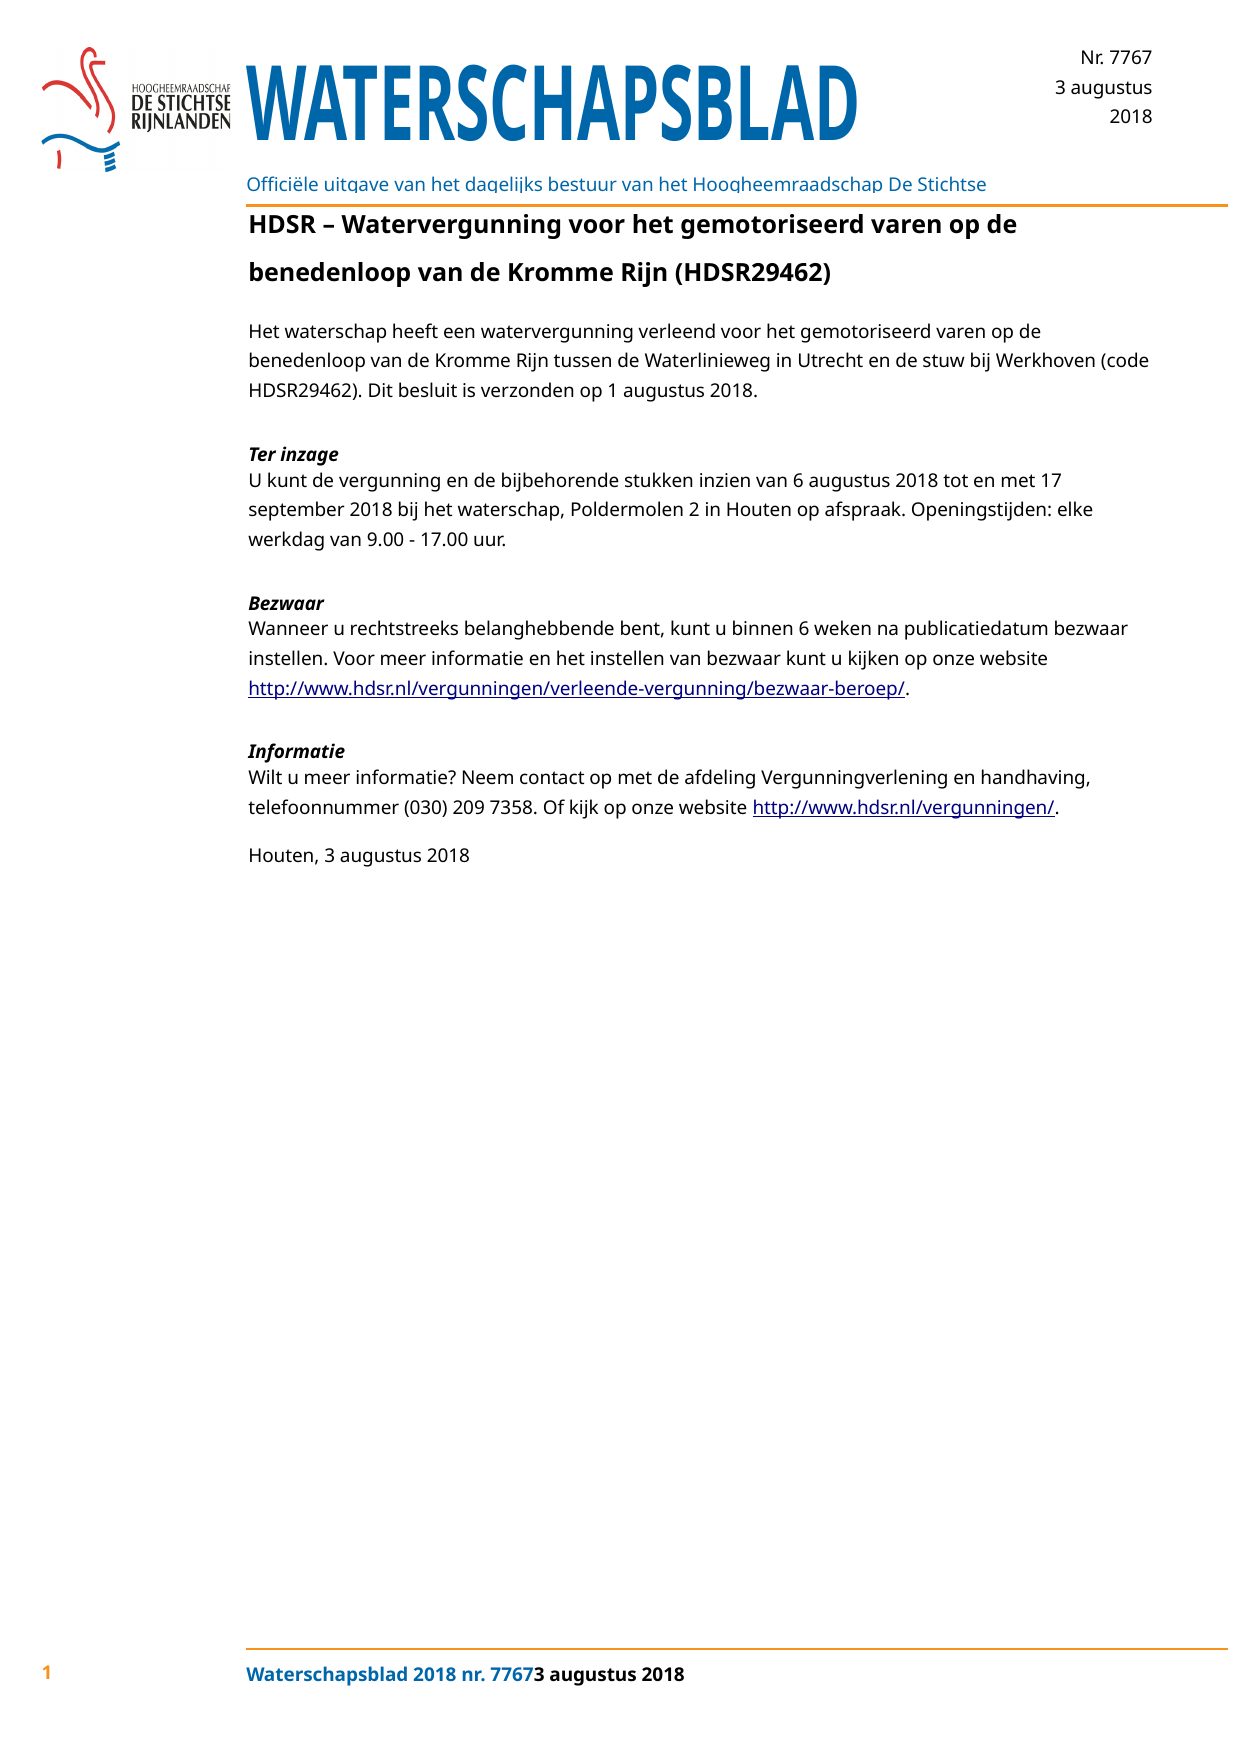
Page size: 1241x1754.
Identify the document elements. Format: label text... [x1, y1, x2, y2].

picture [41, 47, 231, 172]
text Wanneer u rechtstreeks belanghebbende bent, kunt u binnen 6 weken na publicatiedatum bezwaar instellen. Voor meer informatie en het instellen van bezwaar kunt u kijken op onze website http://www.hdsr.nl/vergunningen/verleende-vergunning/bezwaar-beroep/. [248, 616, 1152, 701]
text Informatie [248, 739, 1152, 764]
text HDSR – Watervergunning voor het gemotoriseerd varen op de benedenloop van de Kromme Rijn (HDSR29462) [248, 207, 1152, 288]
text Houten, 3 augustus 2018 [248, 842, 1152, 868]
text Het waterschap heeft een watervergunning verleend voor het gemotoriseerd varen op de benedenloop van de Kromme Rijn tussen de Waterlinieweg in Utrecht en de stuw bij Werkhoven (code HDSR29462). Dit besluit is verzonden op 1 augustus 2018. [248, 318, 1152, 403]
text Wilt u meer informatie? Neem contact op met de afdeling Vergunningverlening en handhaving, telefoonnummer (030) 209 7358. Of kijk op onze website http://www.hdsr.nl/vergunningen/. [248, 764, 1152, 820]
text U kunt de vergunning en de bijbehorende stukken inzien van 6 augustus 2018 tot en met 17 september 2018 bij het waterschap, Poldermolen 2 in Houten op afspraak. Openingstijden: elke werkdag van 9.00 - 17.00 uur. [248, 467, 1152, 552]
text Bezwaar [248, 590, 1152, 616]
text Ter inzage [248, 441, 1152, 467]
